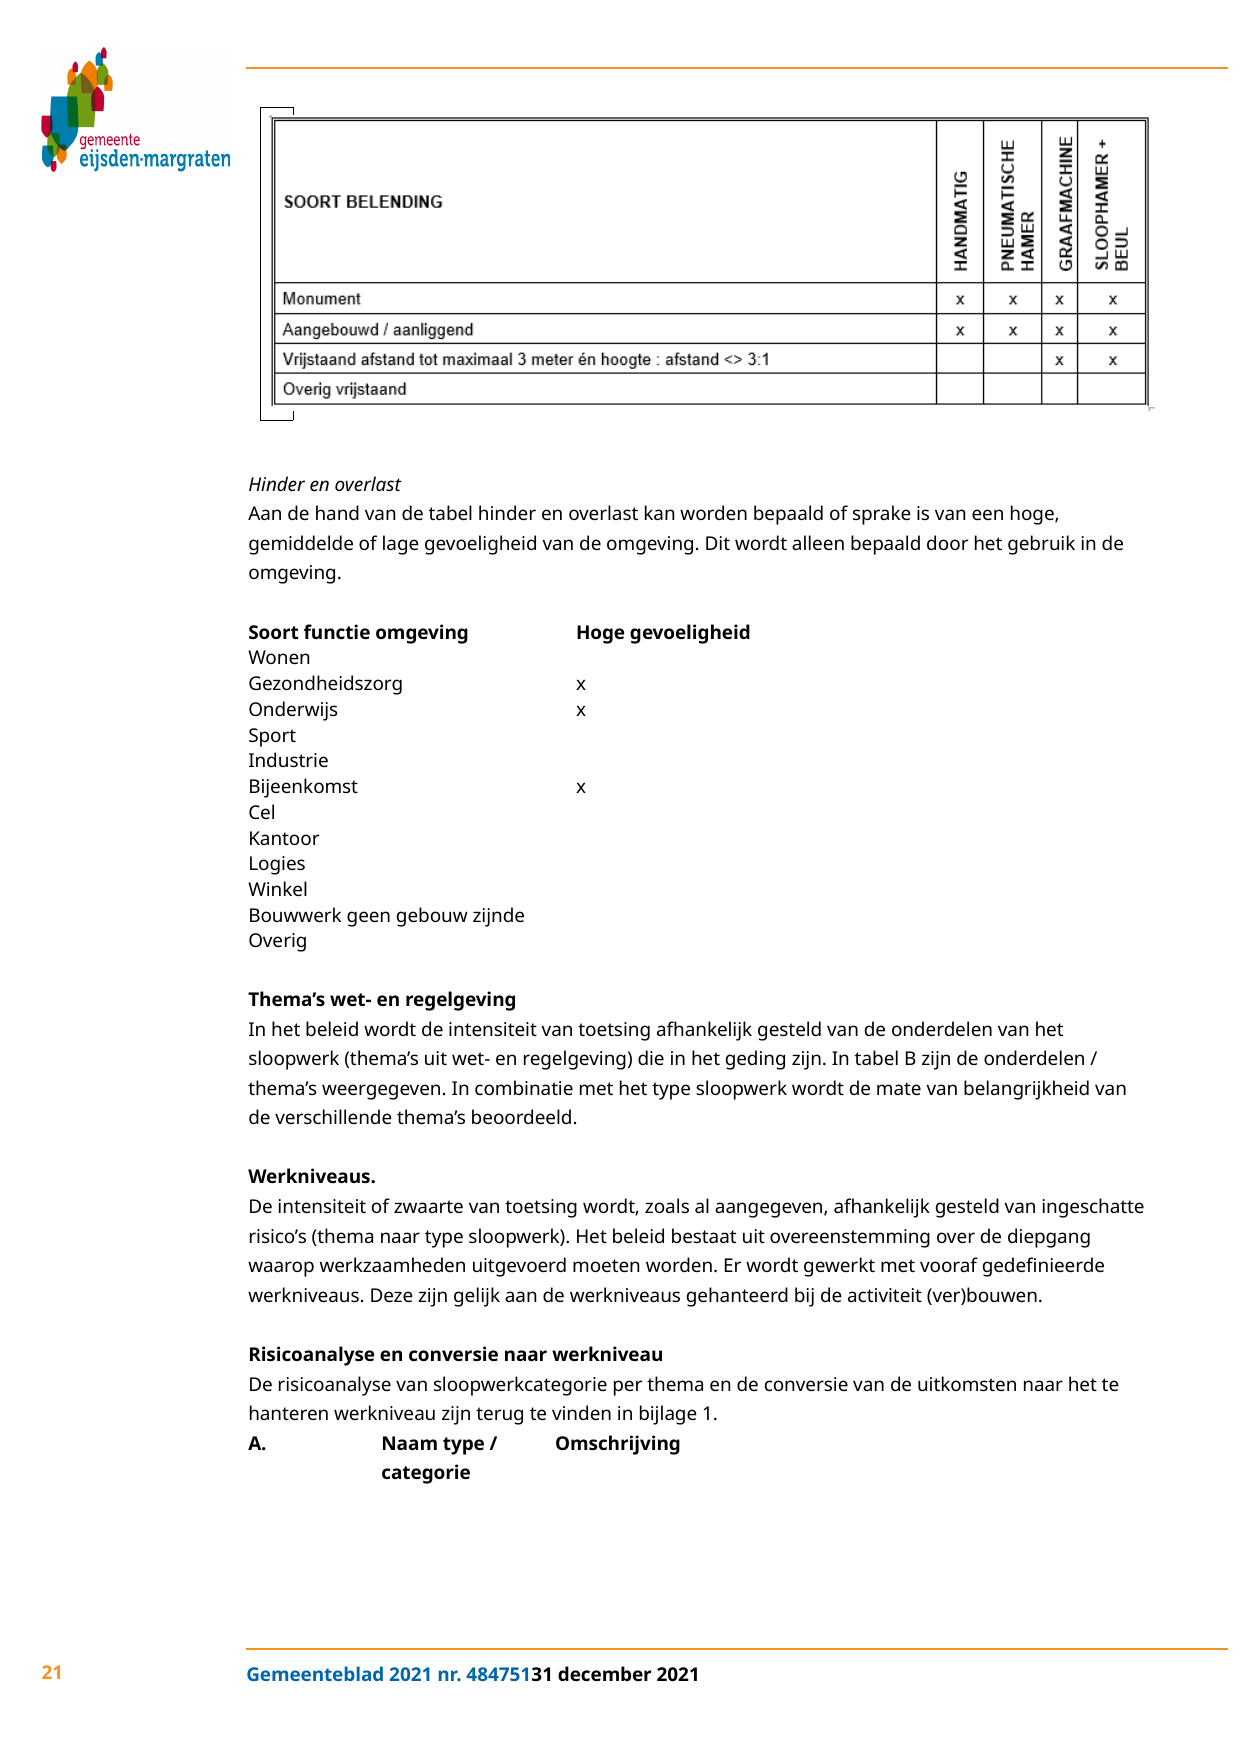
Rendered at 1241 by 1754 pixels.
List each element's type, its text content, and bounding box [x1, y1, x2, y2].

text Hinder en overlast [248, 471, 1152, 497]
table_header Omschrijving [555, 1430, 1152, 1485]
table_cell x [576, 696, 1152, 722]
table_cell Onderwijs [248, 696, 576, 722]
table_cell [576, 799, 1152, 825]
text In het beleid wordt de intensiteit van toetsing afhankelijk gesteld van de onderdelen van het sloopwerk (thema’s uit wet- en regelgeving) die in het geding zijn. In tabel B zijn de onderdelen / thema’s weergegeven. In combinatie met het type sloopwerk wordt de mate van belangrijkheid van de verschillende thema’s beoordeeld. [248, 1016, 1152, 1130]
picture [41, 47, 231, 172]
table_cell [576, 850, 1152, 876]
table_cell Winkel [248, 876, 576, 902]
table_cell Sport [248, 722, 576, 747]
text Aan de hand van de tabel hinder en overlast kan worden bepaald of sprake is van een hoge, gemiddelde of lage gevoeligheid van de omgeving. Dit wordt alleen bepaald door het gebruik in de omgeving. [248, 500, 1152, 585]
table_header A. [248, 1430, 381, 1485]
text Werkniveaus. [248, 1164, 1152, 1189]
picture [268, 115, 1155, 411]
table_cell [576, 722, 1152, 747]
text De risicoanalyse van sloopwerkcategorie per thema en de conversie van de uitkomsten naar het te hanteren werkniveau zijn terug te vinden in bijlage 1. [248, 1371, 1152, 1426]
text De intensiteit of zwaarte van toetsing wordt, zoals al aangegeven, afhankelijk gesteld van ingeschatte risico’s (thema naar type sloopwerk). Het beleid bestaat uit overeenstemming over de diepgang waarop werkzaamheden uitgevoerd moeten worden. Er wordt gewerkt met vooraf gedefinieerde werkniveaus. Deze zijn gelijk aan de werkniveaus gehanteerd bij de activiteit (ver)bouwen. [248, 1193, 1152, 1308]
table_cell Industrie [248, 748, 576, 773]
table_cell Bouwwerk geen gebouw zijnde [248, 902, 576, 928]
table_cell [576, 748, 1152, 773]
table_header Naam type / categorie [381, 1430, 555, 1485]
table_cell [576, 928, 1152, 953]
table_cell [576, 645, 1152, 670]
table_header Hoge gevoeligheid [576, 619, 1152, 644]
text Risicoanalyse en conversie naar werkniveau [248, 1341, 1152, 1367]
table_cell Wonen [248, 645, 576, 670]
table_cell [576, 825, 1152, 850]
table_cell Cel [248, 799, 576, 825]
text Thema’s wet- en regelgeving [248, 986, 1152, 1012]
table_cell Overig [248, 928, 576, 953]
table_cell x [576, 670, 1152, 696]
table_cell Kantoor [248, 825, 576, 850]
table_cell x [576, 773, 1152, 799]
table_cell Gezondheidszorg [248, 670, 576, 696]
table_cell Bijeenkomst [248, 773, 576, 799]
table_cell [576, 876, 1152, 902]
table_cell Logies [248, 850, 576, 876]
table_cell [576, 902, 1152, 928]
table_header Soort functie omgeving [248, 619, 576, 644]
